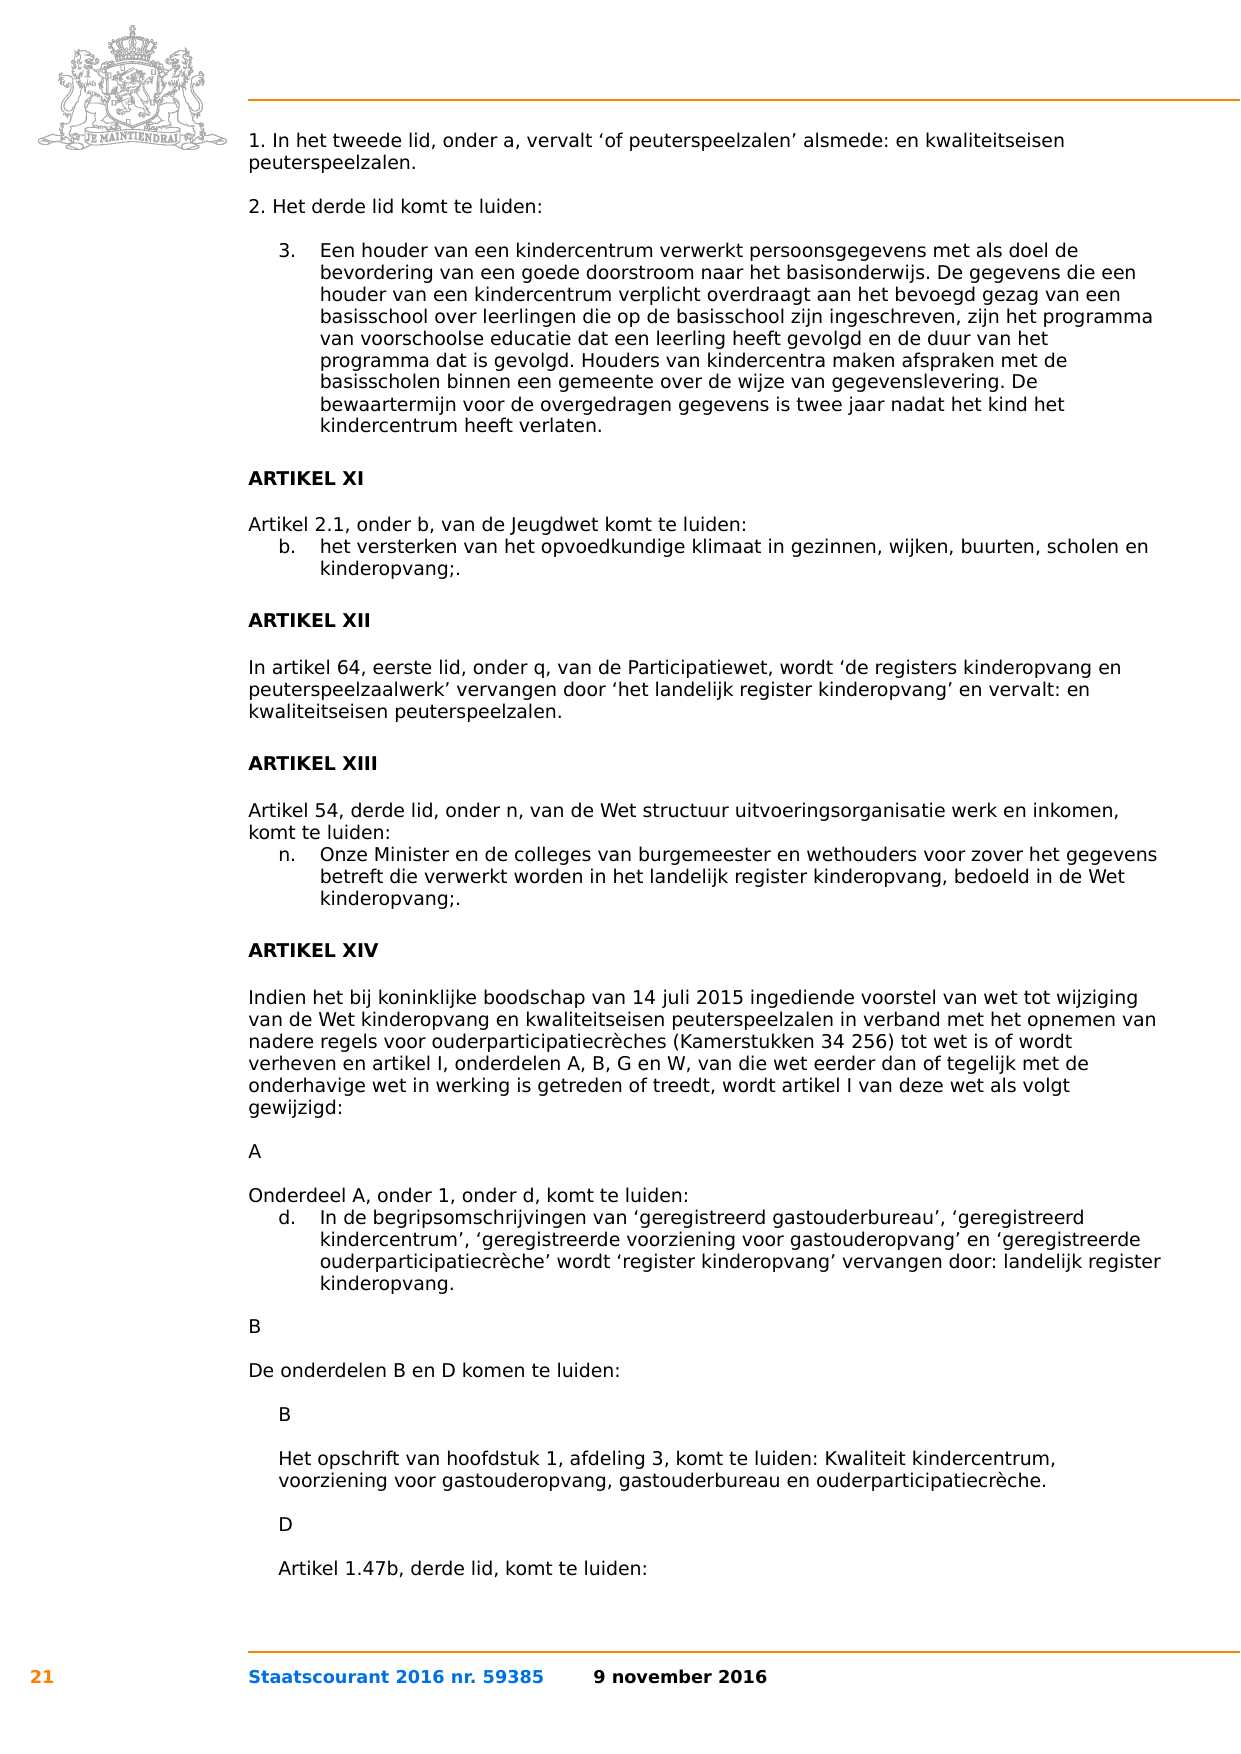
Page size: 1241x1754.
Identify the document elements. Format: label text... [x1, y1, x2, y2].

text Artikel 54, derde lid, onder n, van de Wet structuur uitvoeringsorganisatie werk en inkomen, komt te luiden: [248, 800, 1163, 844]
text B [278, 1404, 1163, 1426]
text Indien het bij koninklijke boodschap van 14 juli 2015 ingediende voorstel van wet tot wijziging van de Wet kinderopvang en kwaliteitseisen peuterspeelzalen in verband met het opnemen van nadere regels voor ouderparticipatiecrèches (Kamerstukken 34 256) tot wet is of wordt verheven en artikel I, onderdelen A, B, G en W, van die wet eerder dan of tegelijk met de onderhavige wet in werking is getreden of treedt, wordt artikel I van deze wet als volgt gewijzigd: [248, 987, 1163, 1119]
text A [248, 1141, 1163, 1163]
text 3. Een houder van een kindercentrum verwerkt persoonsgegevens met als doel de bevordering van een goede doorstroom naar het basisonderwijs. De gegevens die een houder van een kindercentrum verplicht overdraagt aan het bevoegd gezag van een basisschool over leerlingen die op de basisschool zijn ingeschreven, zijn het programma van voorschoolse educatie dat een leerling heeft gevolgd en de duur van het programma dat is gevolgd. Houders van kindercentra maken afspraken met de basisscholen binnen een gemeente over de wijze van gegevenslevering. De bewaartermijn voor de overgedragen gegevens is twee jaar nadat het kind het kindercentrum heeft verlaten. [278, 239, 1163, 437]
text De onderdelen B en D komen te luiden: [248, 1360, 1163, 1382]
subtitle ARTIKEL XIII [248, 753, 1163, 775]
text d. In de begripsomschrijvingen van ‘geregistreerd gastouderbureau’, ‘geregistreerd kindercentrum’, ‘geregistreerde voorziening voor gastouderopvang’ en ‘geregistreerde ouderparticipatiecrèche’ wordt ‘register kinderopvang’ vervangen door: landelijk register kinderopvang. [278, 1207, 1163, 1294]
text n. Onze Minister en de colleges van burgemeester en wethouders voor zover het gegevens betreft die verwerkt worden in het landelijk register kinderopvang, bedoeld in de Wet kinderopvang;. [278, 844, 1163, 910]
picture [38, 25, 227, 150]
text 1. In het tweede lid, onder a, vervalt ‘of peuterspeelzalen’ alsmede: en kwaliteitseisen peuterspeelzalen. [248, 130, 1163, 174]
text Artikel 2.1, onder b, van de Jeugdwet komt te luiden: [248, 514, 1163, 536]
text b. het versterken van het opvoedkundige klimaat in gezinnen, wijken, buurten, scholen en kinderopvang;. [278, 536, 1163, 580]
text Artikel 1.47b, derde lid, komt te luiden: [278, 1558, 1163, 1580]
text Het opschrift van hoofdstuk 1, afdeling 3, komt te luiden: Kwaliteit kindercentrum, voorziening voor gastouderopvang, gastouderbureau en ouderparticipatiecrèche. [278, 1448, 1163, 1492]
text 2. Het derde lid komt te luiden: [248, 196, 1163, 218]
text In artikel 64, eerste lid, onder q, van de Participatiewet, wordt ‘de registers kinderopvang en peuterspeelzaalwerk’ vervangen door ‘het landelijk register kinderopvang’ en vervalt: en kwaliteitseisen peuterspeelzalen. [248, 657, 1163, 723]
text Onderdeel A, onder 1, onder d, komt te luiden: [248, 1185, 1163, 1207]
text B [248, 1316, 1163, 1338]
subtitle ARTIKEL XIV [248, 940, 1163, 962]
text D [278, 1514, 1163, 1536]
subtitle ARTIKEL XI [248, 467, 1163, 489]
subtitle ARTIKEL XII [248, 610, 1163, 632]
